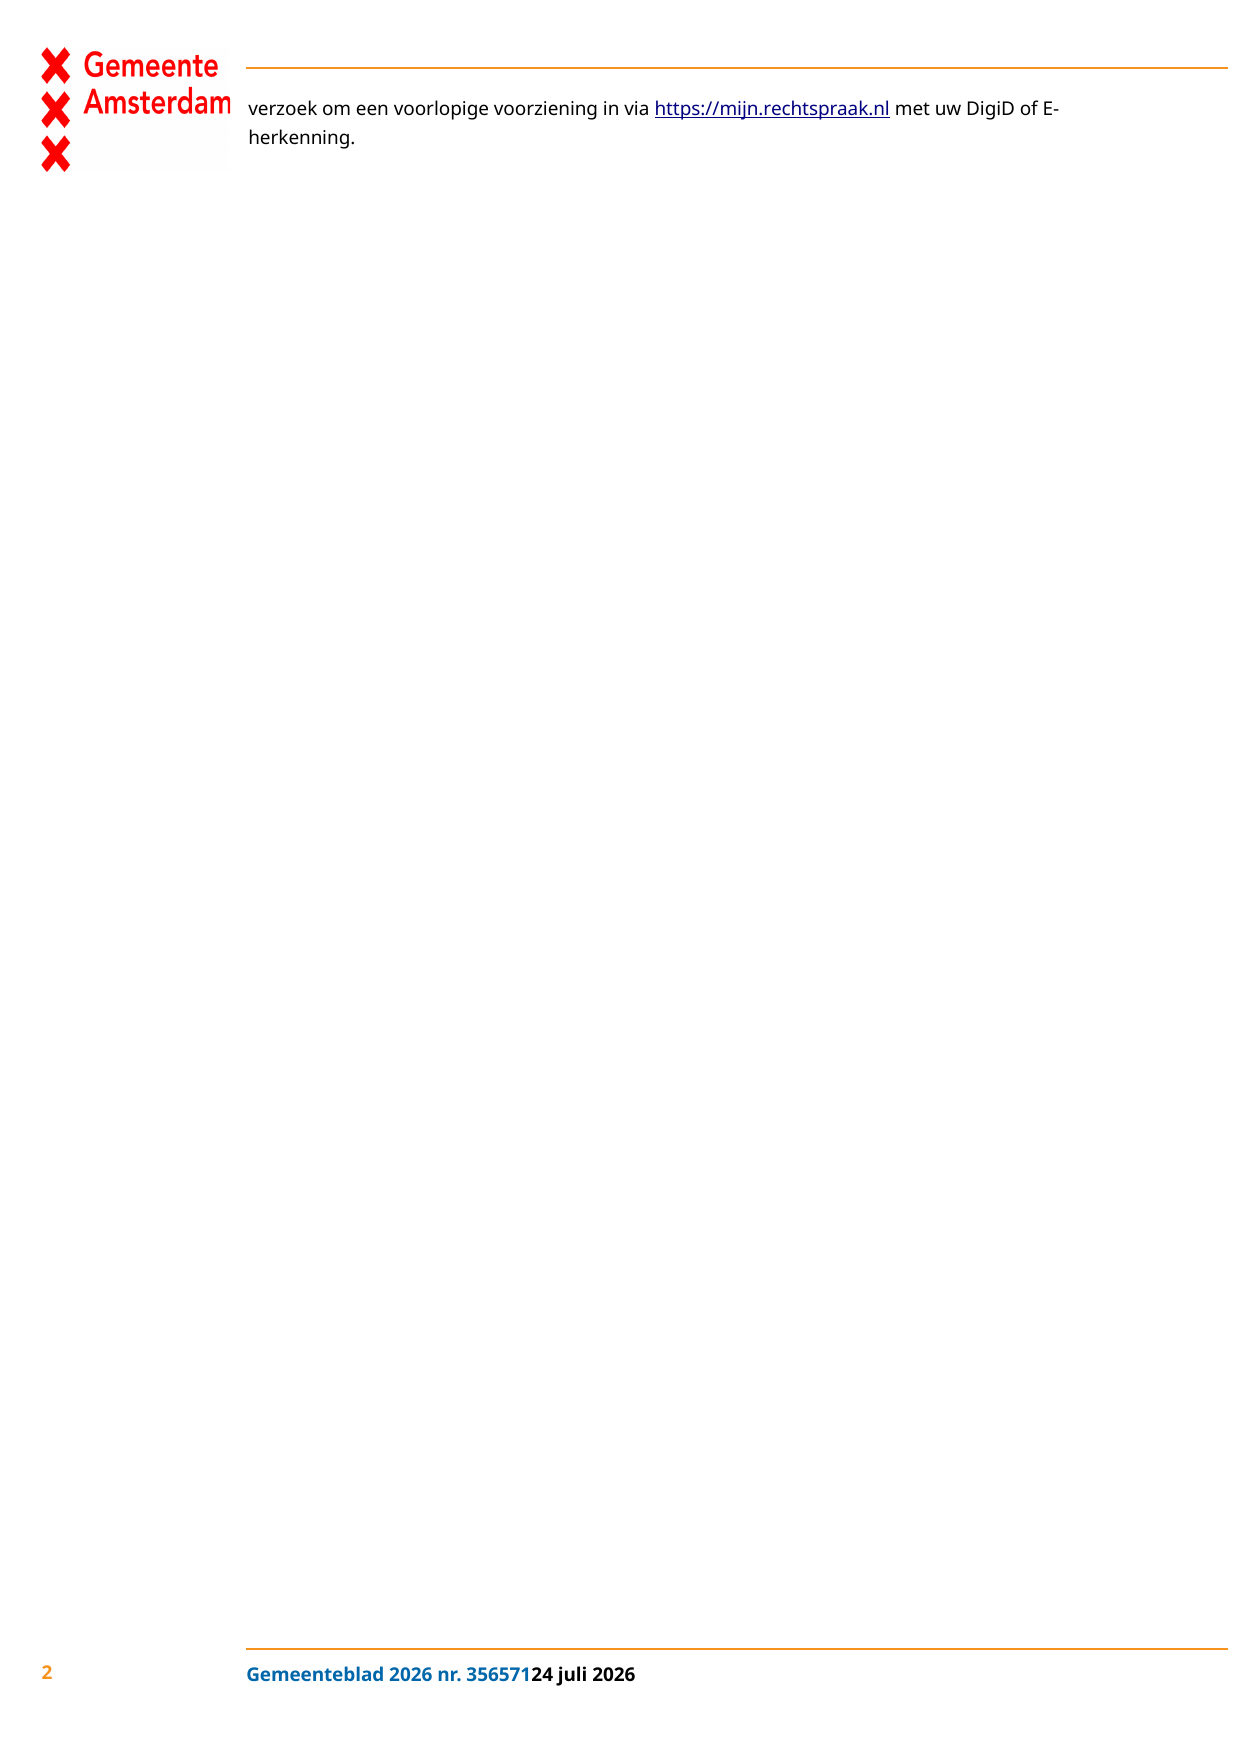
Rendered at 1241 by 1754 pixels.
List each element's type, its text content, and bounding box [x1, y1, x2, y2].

picture [41, 47, 231, 172]
text verzoek om een voorlopige voorziening in via https://mijn.rechtspraak.nl met uw DigiD of E-herkenning. [248, 95, 1152, 150]
